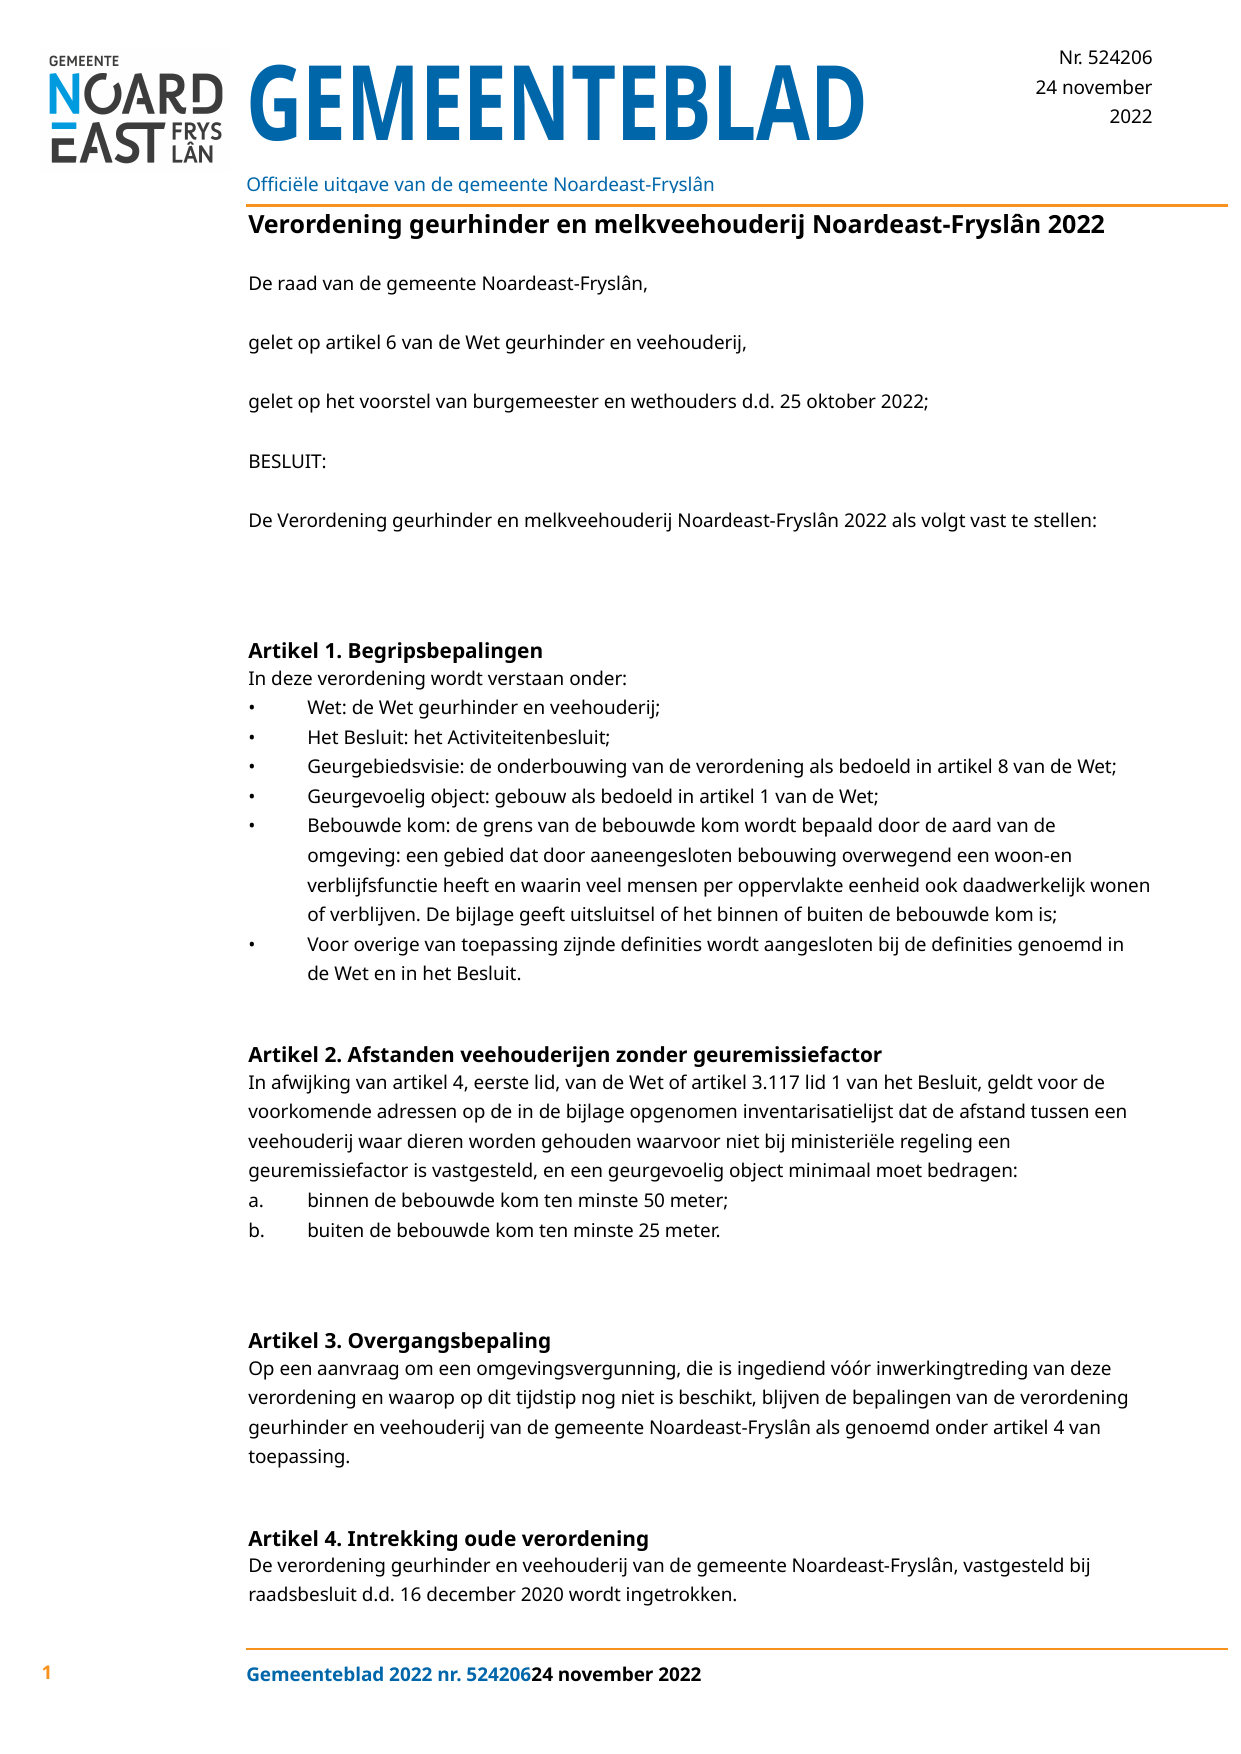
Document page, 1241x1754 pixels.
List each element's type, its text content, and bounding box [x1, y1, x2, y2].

list Wet: de Wet geurhinder en veehouderij; [248, 694, 1152, 720]
text gelet op artikel 6 van de Wet geurhinder en veehouderij, [248, 329, 1152, 355]
picture [41, 47, 231, 172]
text De verordening geurhinder en veehouderij van de gemeente Noardeast-Fryslân, vastgesteld bij raadsbesluit d.d. 16 december 2020 wordt ingetrokken. [248, 1552, 1152, 1607]
text In afwijking van artikel 4, eerste lid, van de Wet of artikel 3.117 lid 1 van het Besluit, geldt voor de voorkomende adressen op de in de bijlage opgenomen inventarisatielijst dat de afstand tussen een veehouderij waar dieren worden gehouden waarvoor niet bij ministeriële regeling een geuremissiefactor is vastgesteld, en een geurgevoelig object minimaal moet bedragen: [248, 1069, 1152, 1183]
list Geurgebiedsvisie: de onderbouwing van de verordening als bedoeld in artikel 8 van de Wet; [248, 753, 1152, 779]
list Voor overige van toepassing zijnde definities wordt aangesloten bij de definities genoemd in de Wet en in het Besluit. [248, 931, 1152, 986]
text In deze verordening wordt verstaan onder: [248, 665, 1152, 690]
text gelet op het voorstel van burgemeester en wethouders d.d. 25 oktober 2022; [248, 389, 1152, 414]
list Bebouwde kom: de grens van de bebouwde kom wordt bepaald door de aard van de omgeving: een gebied dat door aaneengesloten bebouwing overwegend een woon-en verblijfsfunctie heeft en waarin veel mensen per oppervlakte eenheid ook daadwerkelijk wonen of verblijven. De bijlage geeft uitsluitsel of het binnen of buiten de bebouwde kom is; [248, 813, 1152, 927]
list binnen de bebouwde kom ten minste 50 meter; [248, 1187, 1152, 1213]
text Artikel 1. Begripsbepalingen [248, 636, 1152, 665]
text Op een aanvraag om een omgevingsvergunning, die is ingediend vóór inwerkingtreding van deze verordening en waarop op dit tijdstip nog niet is beschikt, blijven de bepalingen van de verordening geurhinder en veehouderij van de gemeente Noardeast-Fryslân als genoemd onder artikel 4 van toepassing. [248, 1355, 1152, 1469]
list buiten de bebouwde kom ten minste 25 meter. [248, 1217, 1152, 1243]
text BESLUIT: [248, 448, 1152, 473]
text Artikel 4. Intrekking oude verordening [248, 1524, 1152, 1552]
text Artikel 3. Overgangsbepaling [248, 1326, 1152, 1355]
text Artikel 2. Afstanden veehouderijen zonder geuremissiefactor [248, 1041, 1152, 1069]
text De raad van de gemeente Noardeast-Fryslân, [248, 270, 1152, 296]
list Het Besluit: het Activiteitenbesluit; [248, 724, 1152, 749]
text Verordening geurhinder en melkveehouderij Noardeast-Fryslân 2022 [248, 207, 1152, 241]
list Geurgevoelig object: gebouw als bedoeld in artikel 1 van de Wet; [248, 783, 1152, 809]
text De Verordening geurhinder en melkveehouderij Noardeast-Fryslân 2022 als volgt vast te stellen: [248, 507, 1152, 533]
